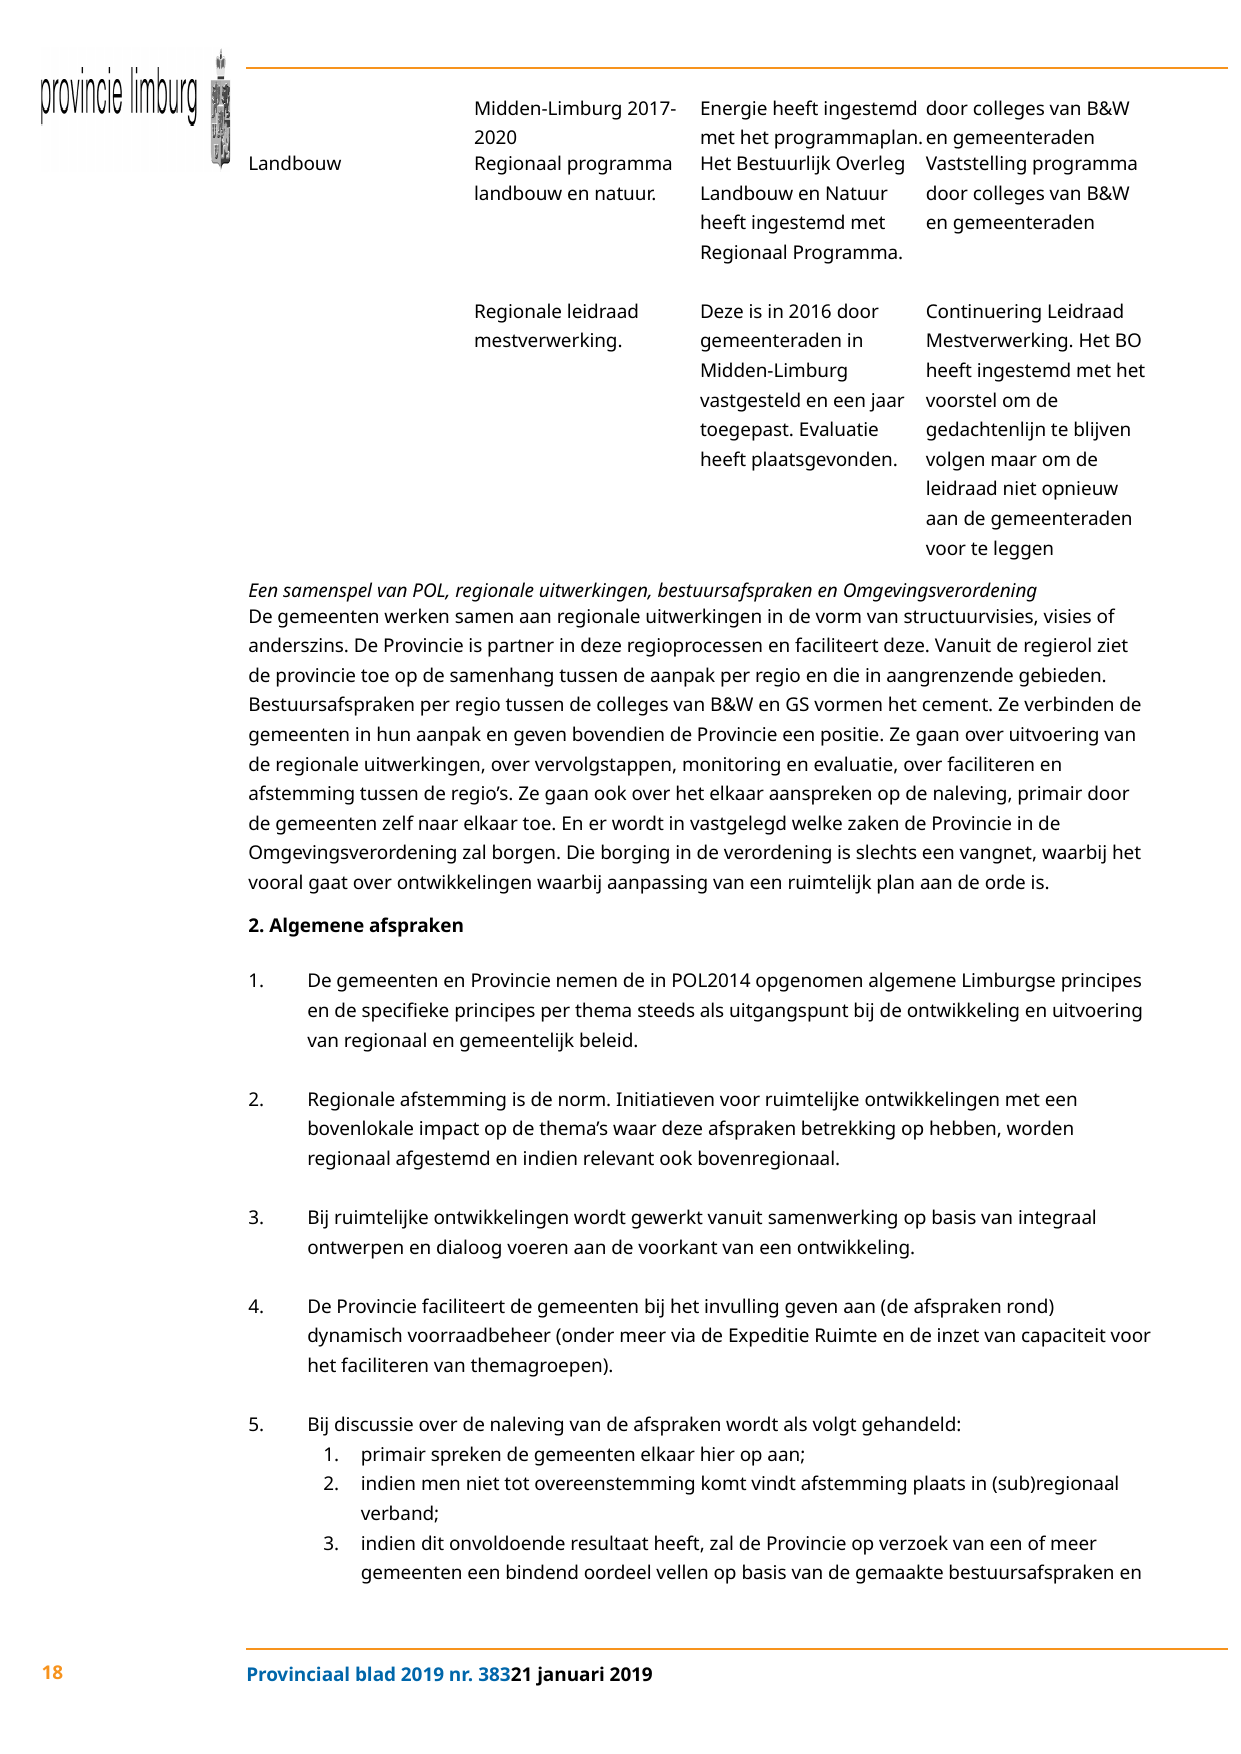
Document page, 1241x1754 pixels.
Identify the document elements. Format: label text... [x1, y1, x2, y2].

table_cell [248, 95, 474, 150]
list Bij ruimtelijke ontwikkelingen wordt gewerkt vanuit samenwerking op basis van integraal ontwerpen en dialoog voeren aan de voorkant van een ontwikkeling. [248, 1204, 1152, 1259]
list indien dit onvoldoende resultaat heeft, zal de Provincie op verzoek van een of meer gemeenten een bindend oordeel vellen op basis van de gemaakte bestuursafspraken en [323, 1530, 1152, 1585]
list De gemeenten en Provincie nemen de in POL2014 opgenomen algemene Limburgse principes en de specifieke principes per thema steeds als uitgangspunt bij de ontwikkeling en uitvoering van regionaal en gemeentelijk beleid. [248, 968, 1152, 1052]
table_cell Energie heeft ingestemd met het programmaplan. [700, 95, 926, 150]
list indien men niet tot overeenstemming komt vindt afstemming plaats in (sub)regionaal verband; [323, 1471, 1152, 1526]
table_cell Vaststelling programma door colleges van B&W en gemeenteraden Continuering Leidraad Mestverwerking. Het BO heeft ingestemd met het voorstel om de gedachtenlijn te blijven volgen maar om de leidraad niet opnieuw aan de gemeenteraden voor te leggen [926, 150, 1152, 560]
table_cell door colleges van B&W en gemeenteraden [926, 95, 1152, 150]
list De Provincie faciliteert de gemeenten bij het invulling geven aan (de afspraken rond) dynamisch voorraadbeheer (onder meer via de Expeditie Ruimte en de inzet van capaciteit voor het faciliteren van themagroepen). [248, 1293, 1152, 1378]
picture [41, 47, 231, 172]
table_cell Landbouw [248, 150, 474, 560]
text Een samenspel van POL, regionale uitwerkingen, bestuursafspraken en Omgevingsverordening [248, 577, 1152, 603]
text De gemeenten werken samen aan regionale uitwerkingen in de vorm van structuurvisies, visies of anderszins. De Provincie is partner in deze regioprocessen en faciliteert deze. Vanuit de regierol ziet de provincie toe op de samenhang tussen de aanpak per regio en die in aangrenzende gebieden. [248, 603, 1152, 688]
table_cell Het Bestuurlijk Overleg Landbouw en Natuur heeft ingestemd met Regionaal Programma. Deze is in 2016 door gemeenteraden in Midden-Limburg vastgesteld en een jaar toegepast. Evaluatie heeft plaatsgevonden. [700, 150, 926, 560]
list Regionale afstemming is de norm. Initiatieven voor ruimtelijke ontwikkelingen met een bovenlokale impact op de thema’s waar deze afspraken betrekking op hebben, worden regionaal afgestemd en indien relevant ook bovenregionaal. [248, 1086, 1152, 1171]
text 2. Algemene afspraken [248, 912, 1152, 938]
table_cell Regionaal programma landbouw en natuur. Regionale leidraad mestverwerking. [474, 150, 700, 560]
list primair spreken de gemeenten elkaar hier op aan; [323, 1441, 1152, 1467]
list Bij discussie over de naleving van de afspraken wordt als volgt gehandeld: [248, 1411, 1152, 1437]
table_cell Midden-Limburg 2017-2020 [474, 95, 700, 150]
text Bestuursafspraken per regio tussen de colleges van B&W en GS vormen het cement. Ze verbinden de gemeenten in hun aanpak en geven bovendien de Provincie een positie. Ze gaan over uitvoering van de regionale uitwerkingen, over vervolgstappen, monitoring en evaluatie, over faciliteren en afstemming tussen de regio’s. Ze gaan ook over het elkaar aanspreken op de naleving, primair door de gemeenten zelf naar elkaar toe. En er wordt in vastgelegd welke zaken de Provincie in de Omgevingsverordening zal borgen. Die borging in de verordening is slechts een vangnet, waarbij het vooral gaat over ontwikkelingen waarbij aanpassing van een ruimtelijk plan aan de orde is. [248, 692, 1152, 895]
